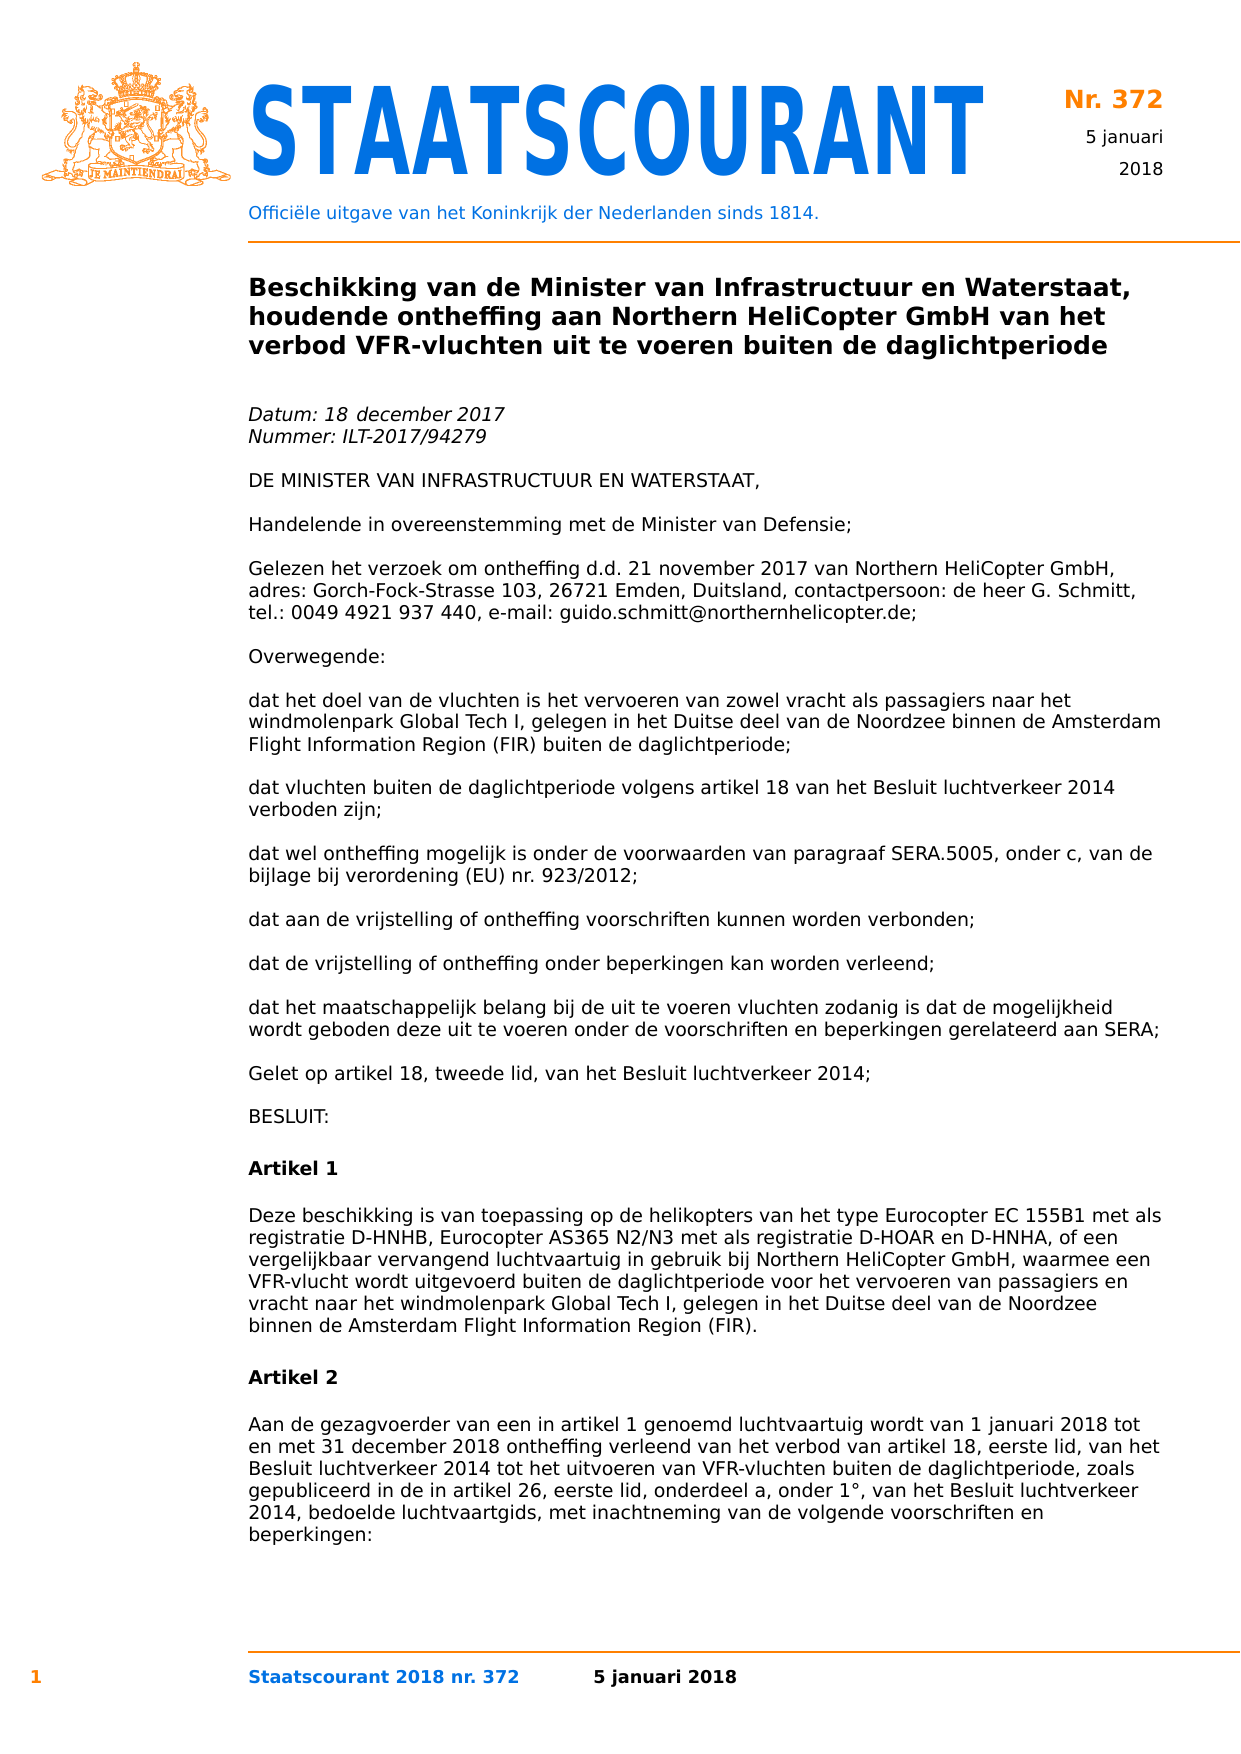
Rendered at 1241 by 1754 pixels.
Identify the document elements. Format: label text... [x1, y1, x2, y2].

text Deze beschikking is van toepassing op de helikopters van het type Eurocopter EC 155B1 met als registratie D-HNHB, Eurocopter AS365 N2/N3 met als registratie D-HOAR en D-HNHA, of een vergelijkbaar vervangend luchtvaartuig in gebruik bij Northern HeliCopter GmbH, waarmee een VFR-vlucht wordt uitgevoerd buiten de daglichtperiode voor het vervoeren van passagiers en vracht naar het windmolenpark Global Tech I, gelegen in het Duitse deel van de Noordzee binnen de Amsterdam Flight Information Region (FIR). [248, 1205, 1163, 1337]
table_cell 5 januari [998, 121, 1240, 153]
table_header [25, 62, 248, 241]
subtitle Artikel 2 [248, 1367, 1163, 1389]
table_cell 2018 [998, 153, 1240, 203]
text DE MINISTER VAN INFRASTRUCTUUR EN WATERSTAAT, [248, 470, 1163, 492]
text dat de vrijstelling of ontheffing onder beperkingen kan worden verleend; [248, 953, 1163, 975]
table_header Nr. 372 [998, 62, 1240, 121]
text dat aan de vrijstelling of ontheffing voorschriften kunnen worden verbonden; [248, 909, 1163, 931]
text BESLUIT: [248, 1106, 1163, 1128]
subtitle Artikel 1 [248, 1158, 1163, 1180]
picture [41, 62, 231, 186]
text Gelet op artikel 18, tweede lid, van het Besluit luchtverkeer 2014; [248, 1062, 1163, 1084]
table_header STAATSCOURANT [248, 62, 998, 203]
text Gelezen het verzoek om ontheffing d.d. 21 november 2017 van Northern HeliCopter GmbH, adres: Gorch-Fock-Strasse 103, 26721 Emden, Duitsland, contactpersoon: de heer G. Schmitt, tel.: 0049 4921 937 440, e-mail: guido.schmitt@northernhelicopter.de; [248, 558, 1163, 624]
text dat het maatschappelijk belang bij de uit te voeren vluchten zodanig is dat de mogelijkheid wordt geboden deze uit te voeren onder de voorschriften en beperkingen gerelateerd aan SERA; [248, 997, 1163, 1041]
text dat vluchten buiten de daglichtperiode volgens artikel 18 van het Besluit luchtverkeer 2014 verboden zijn; [248, 777, 1163, 821]
text Handelende in overeenstemming met de Minister van Defensie; [248, 514, 1163, 536]
text Nummer: ILT-2017/94279 [248, 426, 1163, 448]
text dat het doel van de vluchten is het vervoeren van zowel vracht als passagiers naar het windmolenpark Global Tech I, gelegen in het Duitse deel van de Noordzee binnen de Amsterdam Flight Information Region (FIR) buiten de daglichtperiode; [248, 689, 1163, 755]
subtitle Beschikking van de Minister van Infrastructuur en Waterstaat, houdende ontheffing aan Northern HeliCopter GmbH van het verbod VFR-vluchten uit te voeren buiten de daglichtperiode [248, 273, 1163, 361]
text Aan de gezagvoerder van een in artikel 1 genoemd luchtvaartuig wordt van 1 januari 2018 tot en met 31 december 2018 ontheffing verleend van het verbod van artikel 18, eerste lid, van het Besluit luchtverkeer 2014 tot het uitvoeren van VFR-vluchten buiten de daglichtperiode, zoals gepubliceerd in de in artikel 26, eerste lid, onderdeel a, onder 1°, van het Besluit luchtverkeer 2014, bedoelde luchtvaartgids, met inachtneming van de volgende voorschriften en beperkingen: [248, 1414, 1163, 1546]
text Overwegende: [248, 646, 1163, 668]
text dat wel ontheffing mogelijk is onder de voorwaarden van paragraaf SERA.5005, onder c, van de bijlage bij verordening (EU) nr. 923/2012; [248, 843, 1163, 887]
table_cell Officiële uitgave van het Koninkrijk der Nederlanden sinds 1814. [248, 203, 1240, 241]
text Datum: 18 december 2017 [248, 404, 1163, 426]
